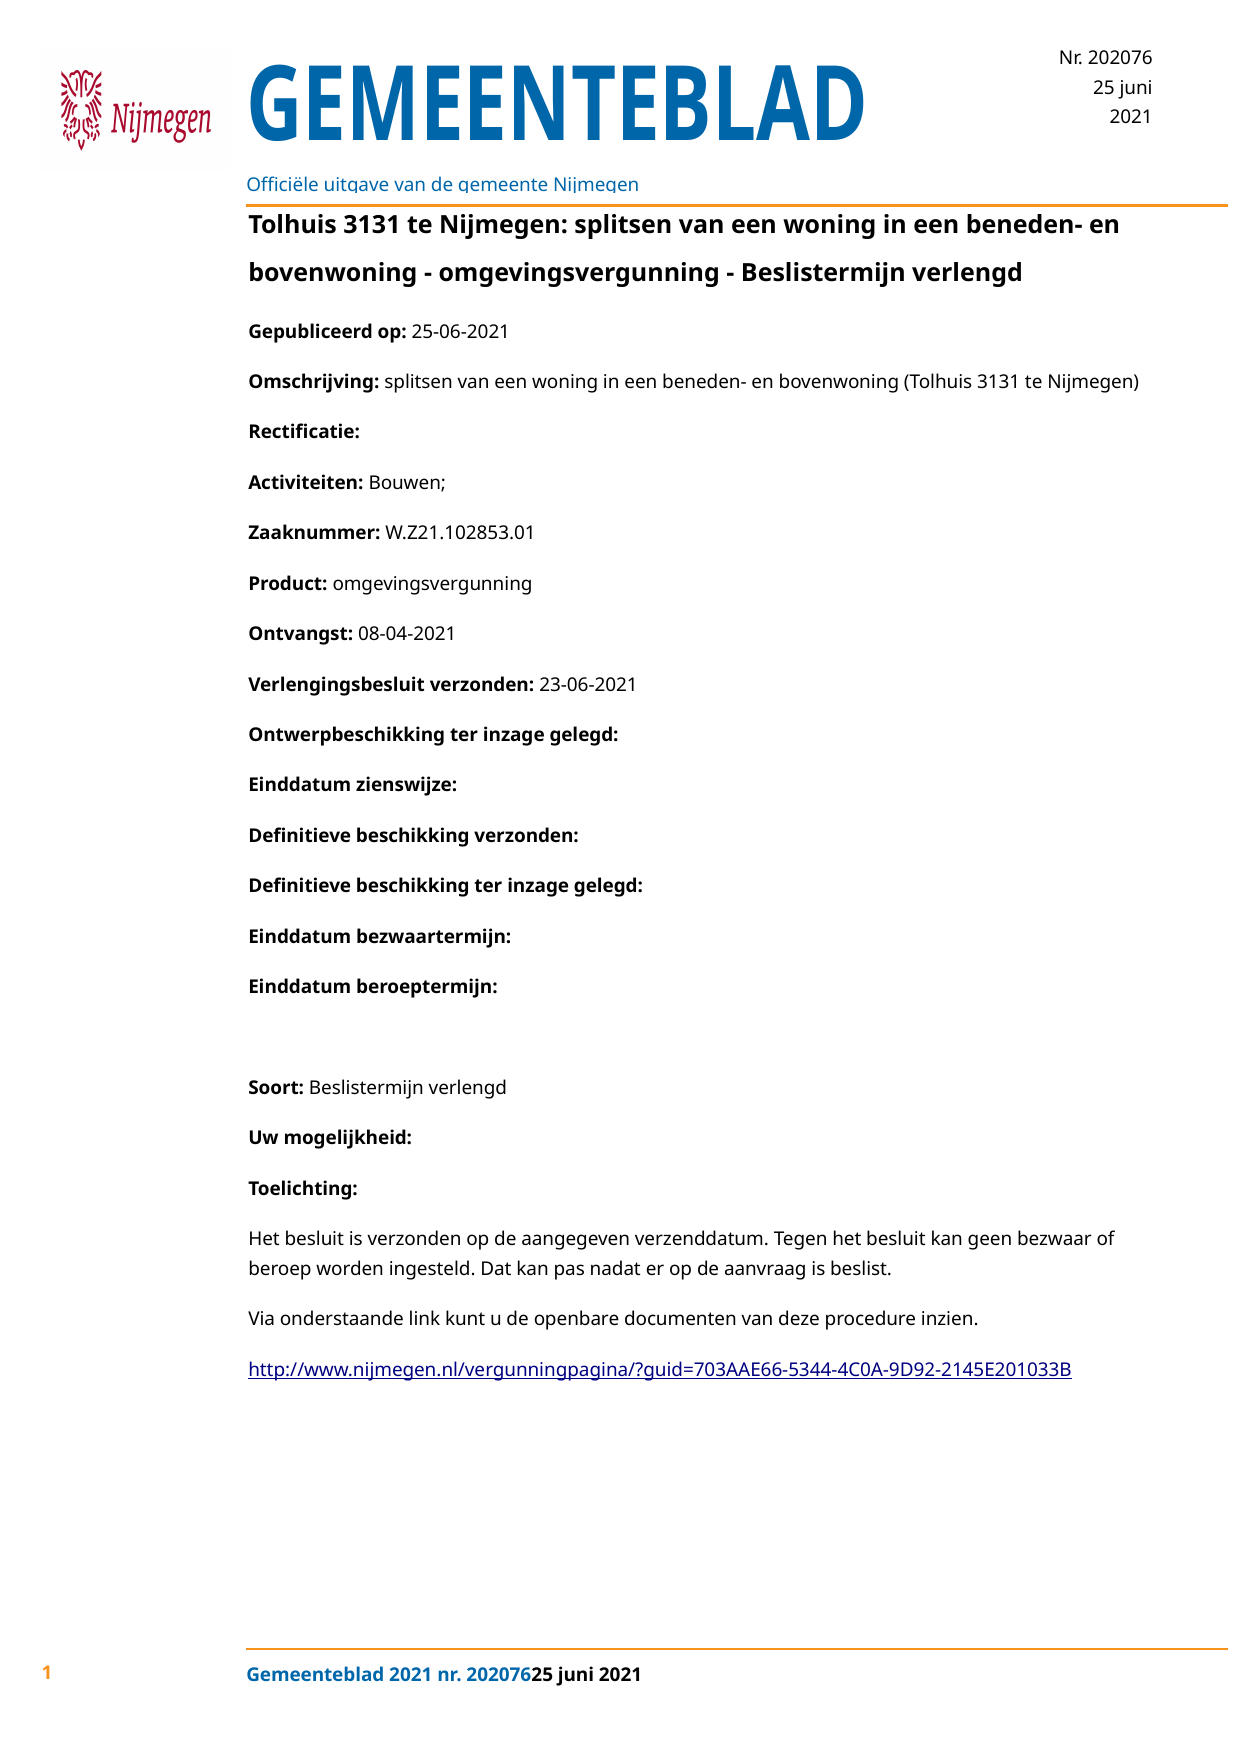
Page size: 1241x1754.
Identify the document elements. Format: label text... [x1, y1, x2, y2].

text Einddatum bezwaartermijn: [248, 923, 1152, 949]
text Toelichting: [248, 1175, 1152, 1201]
text Definitieve beschikking ter inzage gelegd: [248, 872, 1152, 898]
text Ontwerpbeschikking ter inzage gelegd: [248, 721, 1152, 747]
text Activiteiten: Bouwen; [248, 469, 1152, 495]
text Zaaknummer: W.Z21.102853.01 [248, 519, 1152, 545]
picture [41, 47, 231, 172]
text Product: omgevingsvergunning [248, 570, 1152, 596]
text Definitieve beschikking verzonden: [248, 822, 1152, 848]
text Verlengingsbesluit verzonden: 23-06-2021 [248, 671, 1152, 697]
text Gepubliceerd op: 25-06-2021 [248, 318, 1152, 344]
text Einddatum beroeptermijn: [248, 973, 1152, 999]
text http://www.nijmegen.nl/vergunningpagina/?guid=703AAE66-5344-4C0A-9D92-2145E201033B [248, 1356, 1152, 1382]
text Einddatum zienswijze: [248, 772, 1152, 797]
text Soort: Beslistermijn verlengd [248, 1074, 1152, 1100]
text Tolhuis 3131 te Nijmegen: splitsen van een woning in een beneden- en bovenwoning - omgevingsvergunning - Beslistermijn verlengd [248, 207, 1152, 288]
text Het besluit is verzonden op de aangegeven verzenddatum. Tegen het besluit kan geen bezwaar of beroep worden ingesteld. Dat kan pas nadat er op de aanvraag is beslist. [248, 1225, 1152, 1281]
text Uw mogelijkheid: [248, 1124, 1152, 1150]
text Omschrijving: splitsen van een woning in een beneden- en bovenwoning (Tolhuis 3131 te Nijmegen) [248, 368, 1152, 394]
text Ontvangst: 08-04-2021 [248, 620, 1152, 646]
text Rectificatie: [248, 419, 1152, 444]
text Via onderstaande link kunt u de openbare documenten van deze procedure inzien. [248, 1305, 1152, 1331]
